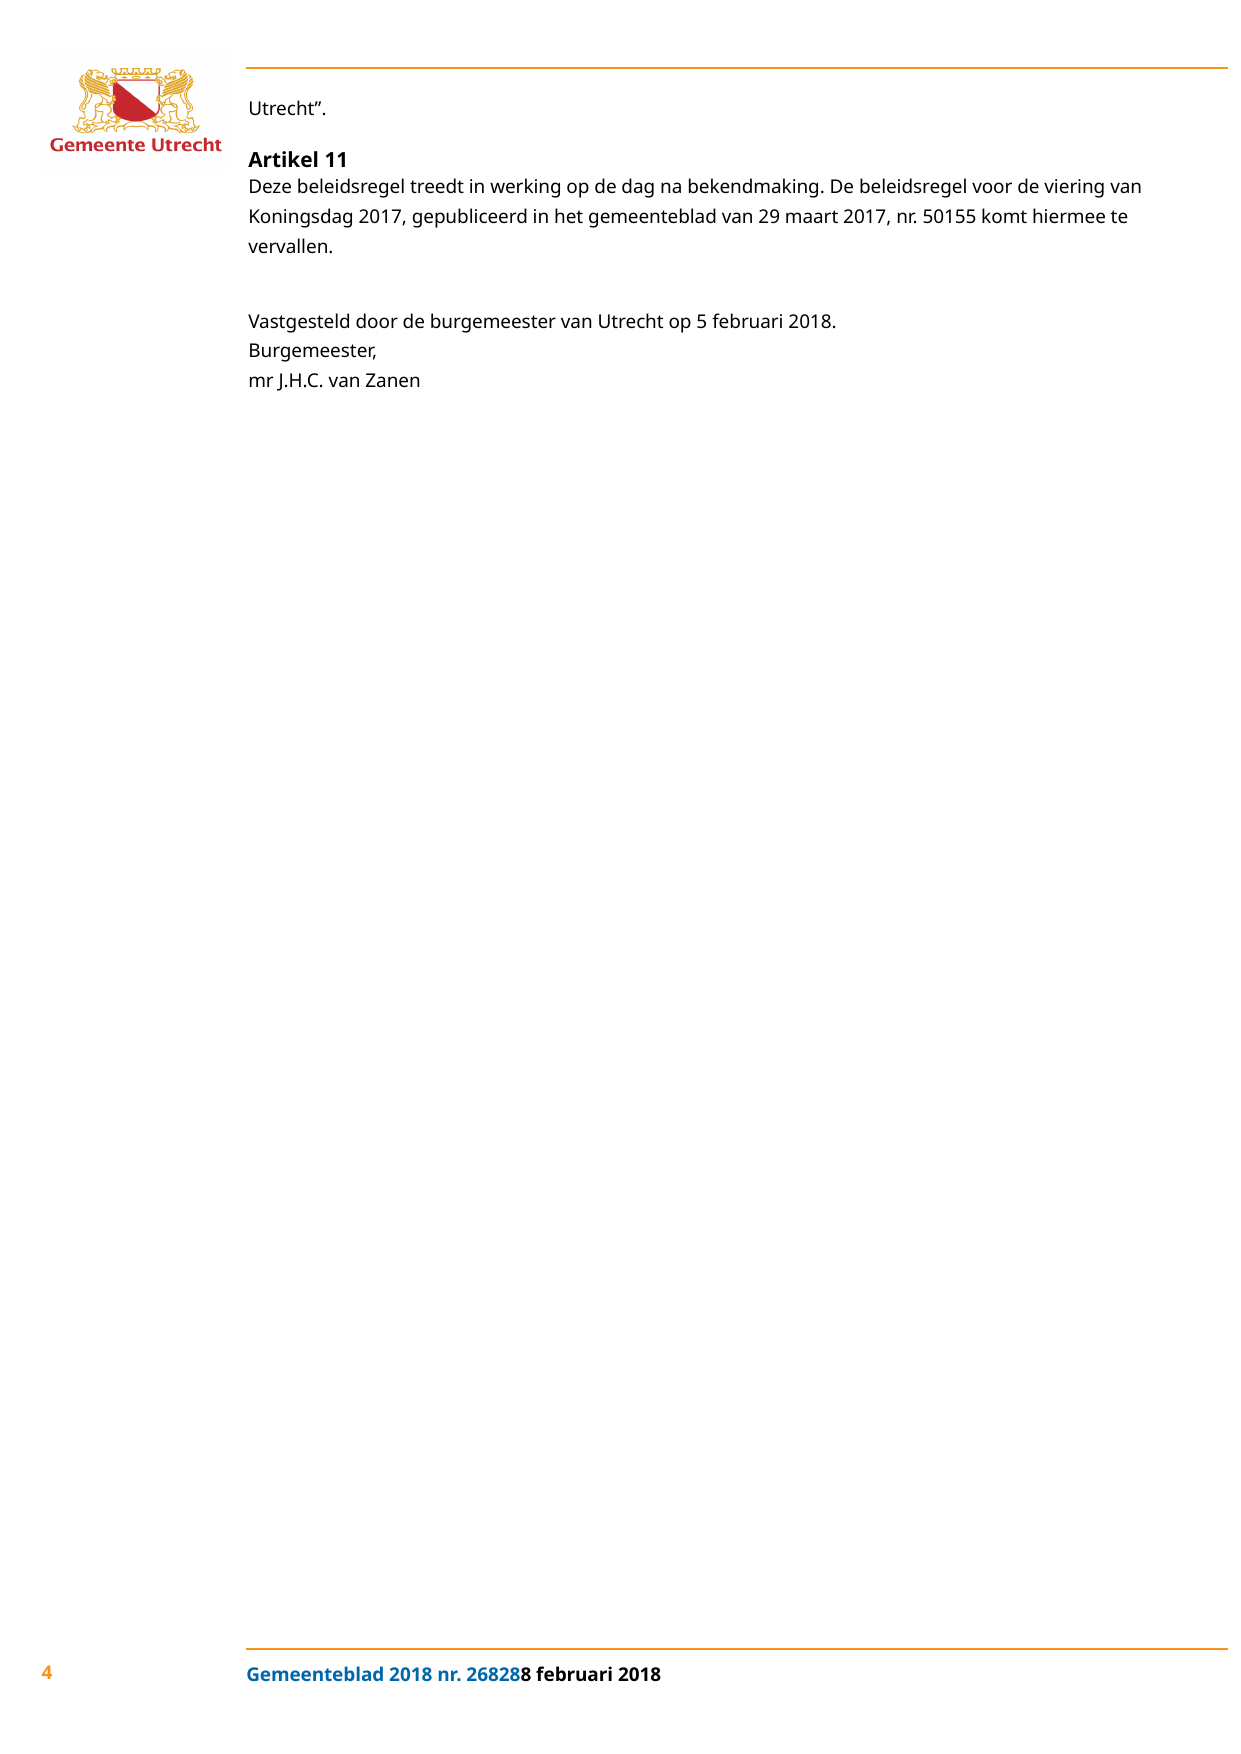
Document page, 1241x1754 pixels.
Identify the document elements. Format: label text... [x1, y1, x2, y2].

text mr J.H.C. van Zanen [248, 367, 1152, 393]
text Vastgesteld door de burgemeester van Utrecht op 5 februari 2018. [248, 308, 1152, 334]
picture [41, 47, 231, 172]
text Burgemeester, [248, 338, 1152, 363]
text Deze beleidsregel treedt in werking op de dag na bekendmaking. De beleidsregel voor de viering van Koningsdag 2017, gepubliceerd in het gemeenteblad van 29 maart 2017, nr. 50155 komt hiermee te vervallen. [248, 174, 1152, 258]
text Utrecht”. [248, 95, 1152, 121]
text Artikel 11 [248, 145, 1152, 174]
